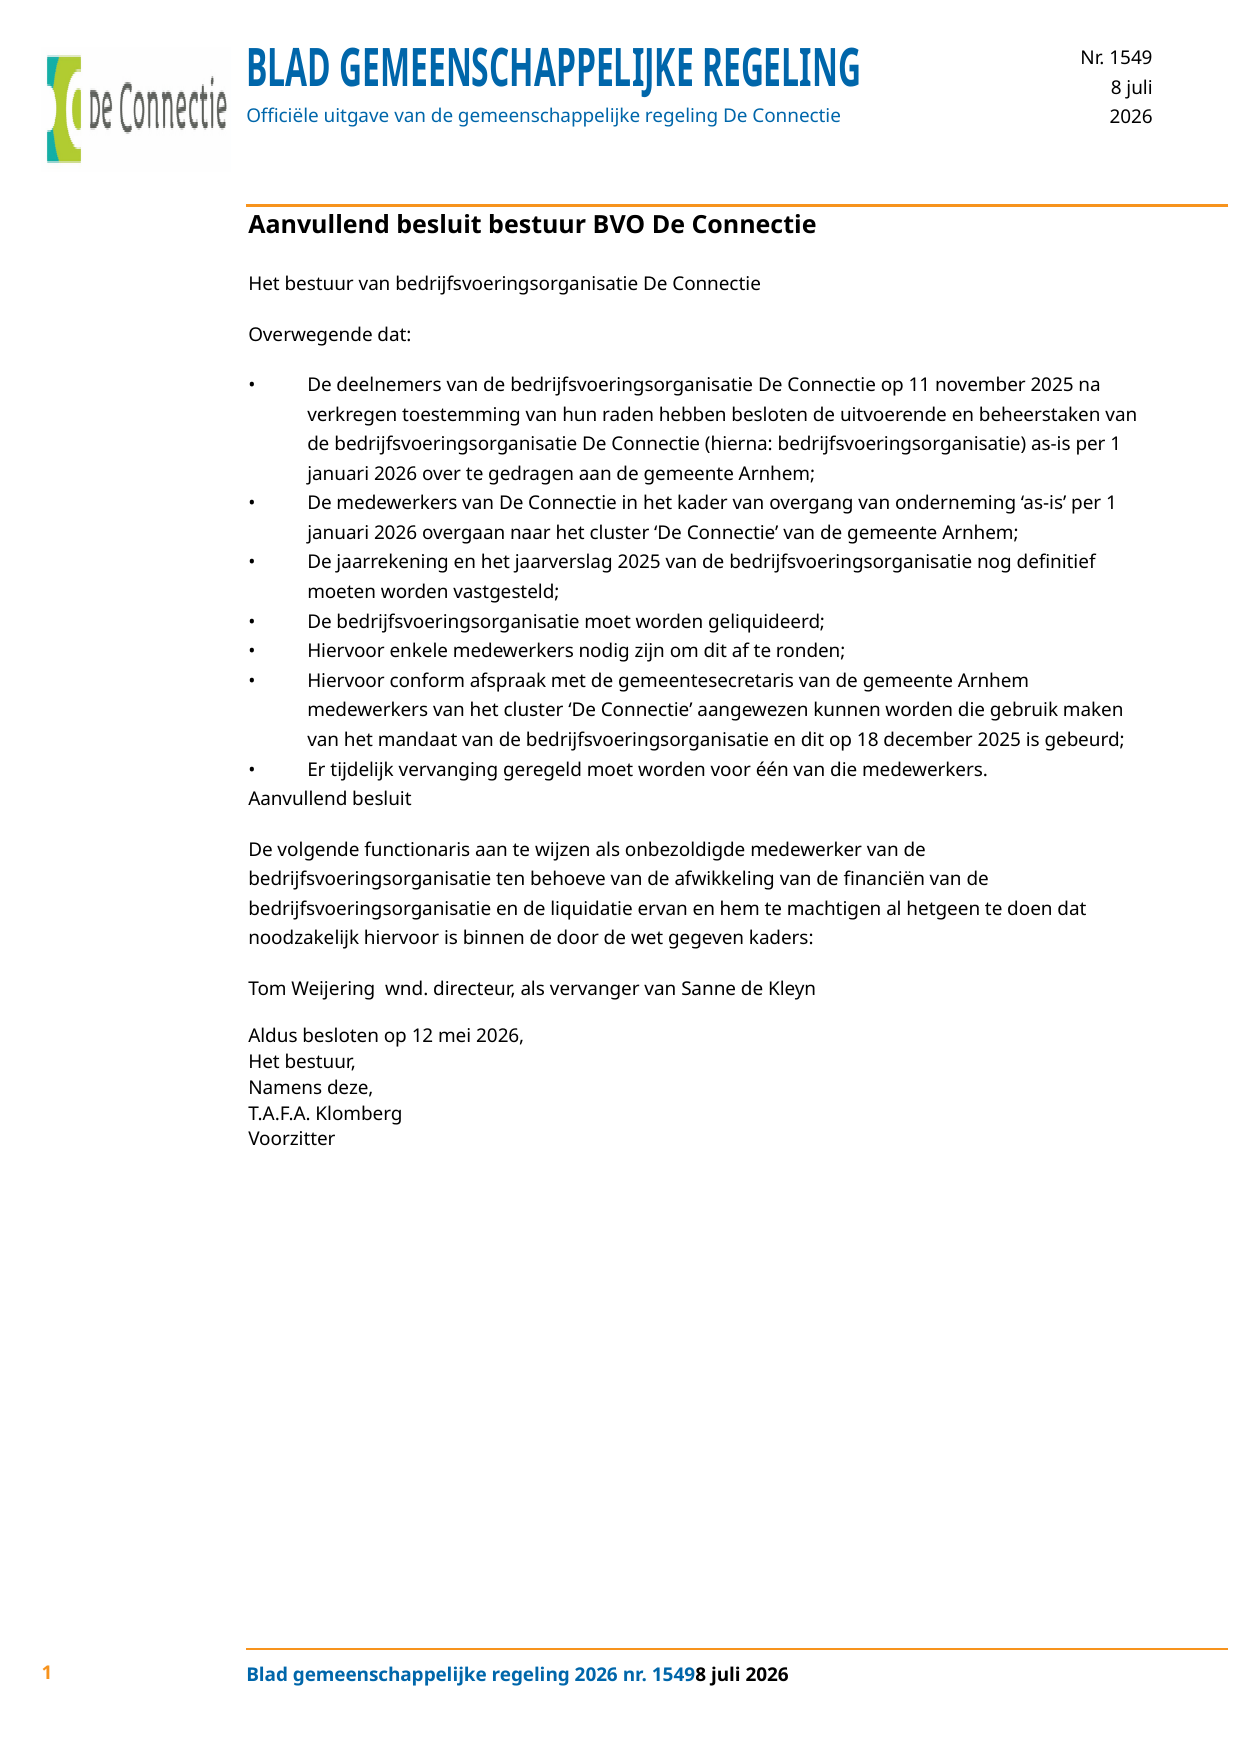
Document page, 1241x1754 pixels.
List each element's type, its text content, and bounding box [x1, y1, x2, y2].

list De deelnemers van de bedrijfsvoeringsorganisatie De Connectie op 11 november 2025 na verkregen toestemming van hun raden hebben besloten de uitvoerende en beheerstaken van de bedrijfsvoeringsorganisatie De Connectie (hierna: bedrijfsvoeringsorganisatie) as-is per 1 januari 2026 over te gedragen aan de gemeente Arnhem; [248, 371, 1152, 486]
text Het bestuur van bedrijfsvoeringsorganisatie De Connectie [248, 270, 1152, 296]
list De medewerkers van De Connectie in het kader van overgang van onderneming ‘as-is’ per 1 januari 2026 overgaan naar het cluster ‘De Connectie’ van de gemeente Arnhem; [248, 489, 1152, 545]
picture [41, 47, 231, 172]
text De volgende functionaris aan te wijzen als onbezoldigde medewerker van de bedrijfsvoeringsorganisatie ten behoeve van de afwikkeling van de financiën van de bedrijfsvoeringsorganisatie en de liquidatie ervan en hem te machtigen al hetgeen te doen dat noodzakelijk hiervoor is binnen de door de wet gegeven kaders: [248, 836, 1152, 950]
list Hiervoor conform afspraak met de gemeentesecretaris van de gemeente Arnhem medewerkers van het cluster ‘De Connectie’ aangewezen kunnen worden die gebruik maken van het mandaat van de bedrijfsvoeringsorganisatie en dit op 18 december 2025 is gebeurd; [248, 667, 1152, 752]
text Namens deze, [248, 1074, 1152, 1100]
text Aldus besloten op 12 mei 2026, [248, 1023, 1152, 1048]
text Aanvullend besluit [248, 785, 1152, 811]
text Overwegende dat: [248, 321, 1152, 346]
list Er tijdelijk vervanging geregeld moet worden voor één van die medewerkers. [248, 756, 1152, 781]
text Aanvullend besluit bestuur BVO De Connectie [248, 207, 1152, 241]
text Het bestuur, [248, 1048, 1152, 1074]
text T.A.F.A. Klomberg [248, 1100, 1152, 1126]
text Tom Weijering wnd. directeur, als vervanger van Sanne de Kleyn [248, 975, 1152, 1001]
list De bedrijfsvoeringsorganisatie moet worden geliquideerd; [248, 608, 1152, 633]
text Voorzitter [248, 1126, 1152, 1151]
list Hiervoor enkele medewerkers nodig zijn om dit af te ronden; [248, 637, 1152, 663]
list De jaarrekening en het jaarverslag 2025 van de bedrijfsvoeringsorganisatie nog definitief moeten worden vastgesteld; [248, 549, 1152, 604]
